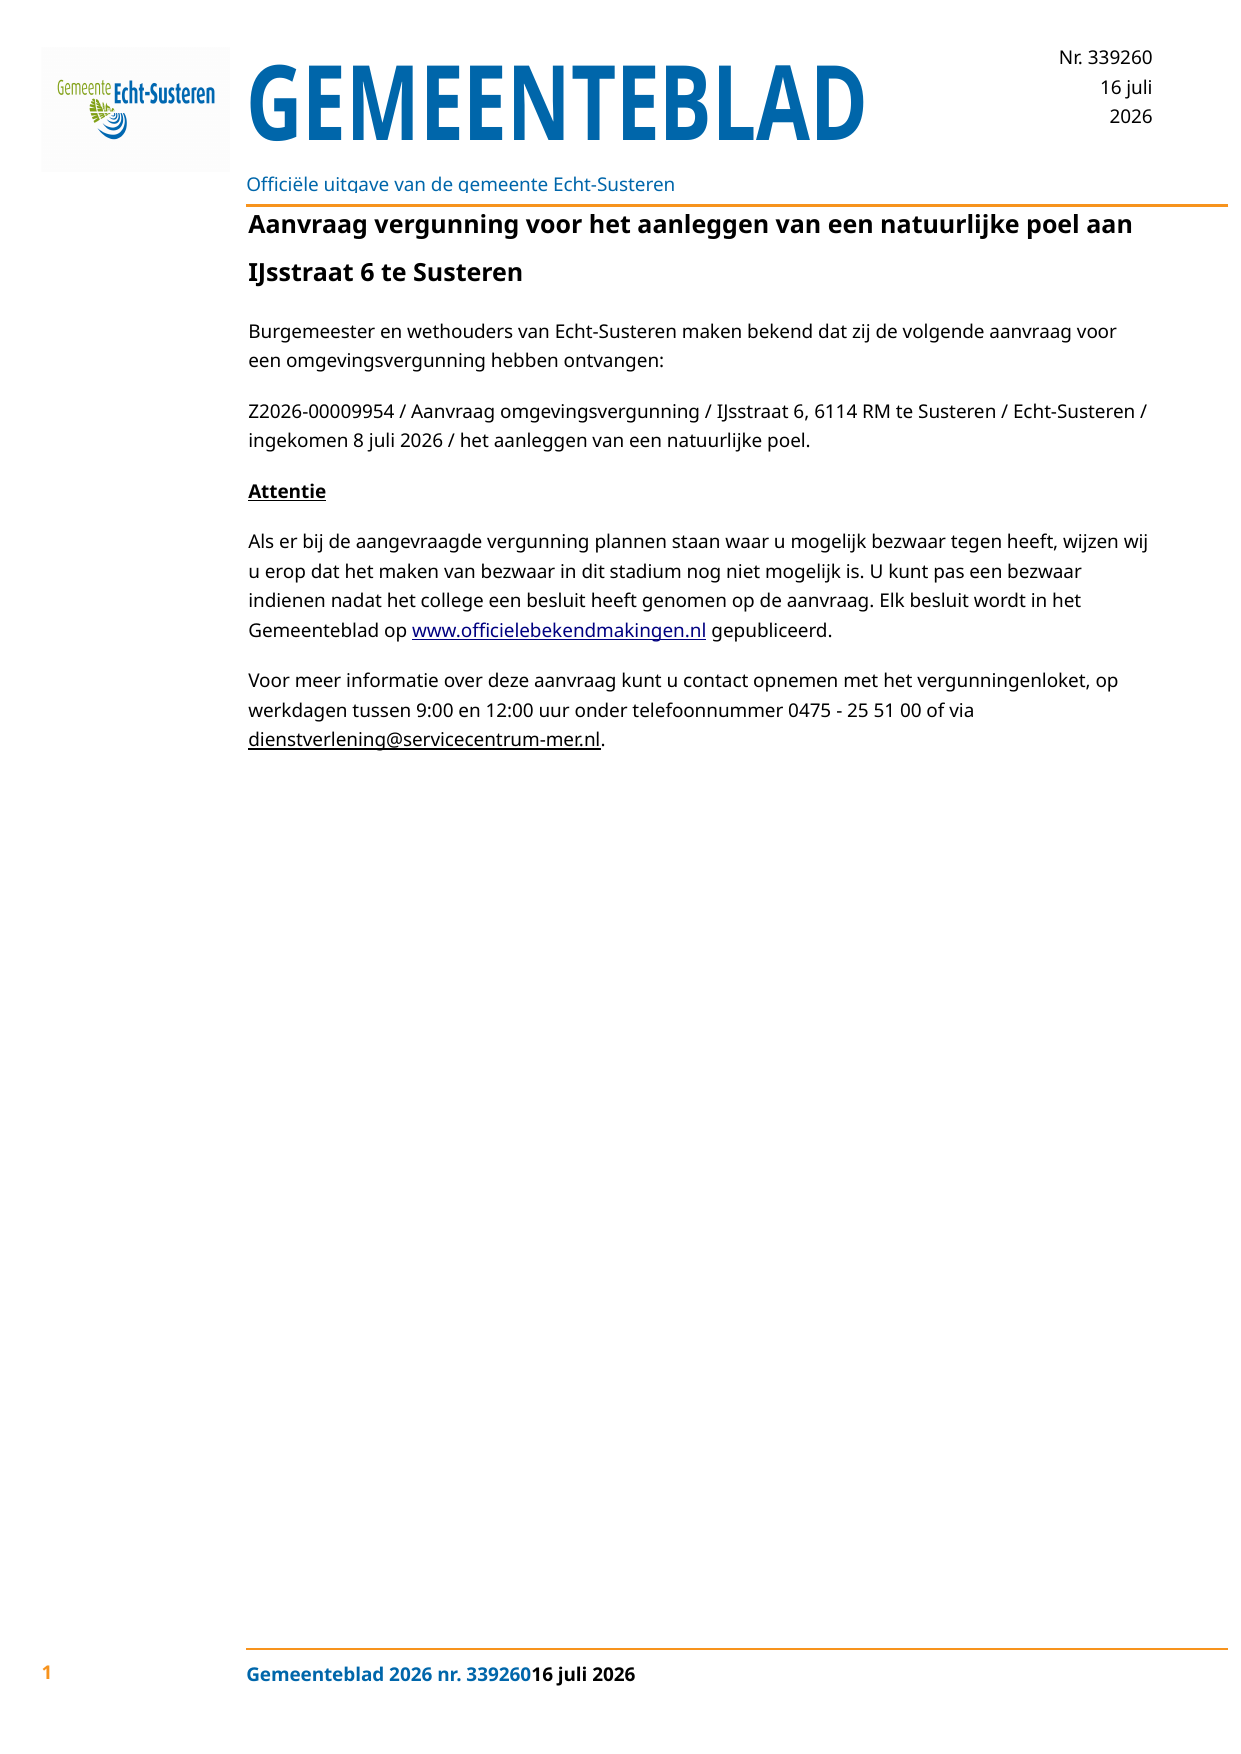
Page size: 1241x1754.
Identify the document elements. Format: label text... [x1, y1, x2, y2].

picture [41, 47, 231, 172]
text Burgemeester en wethouders van Echt-Susteren maken bekend dat zij de volgende aanvraag voor een omgevingsvergunning hebben ontvangen: [248, 318, 1152, 373]
text Aanvraag vergunning voor het aanleggen van een natuurlijke poel aan IJsstraat 6 te Susteren [248, 207, 1152, 288]
text Z2026-00009954 / Aanvraag omgevingsvergunning / IJsstraat 6, 6114 RM te Susteren / Echt-Susteren / ingekomen 8 juli 2026 / het aanleggen van een natuurlijke poel. [248, 398, 1152, 453]
text Voor meer informatie over deze aanvraag kunt u contact opnemen met het vergunningenloket, op werkdagen tussen 9:00 en 12:00 uur onder telefoonnummer 0475 - 25 51 00 of via dienstverlening@servicecentrum-mer.nl. [248, 667, 1152, 752]
text Als er bij de aangevraagde vergunning plannen staan waar u mogelijk bezwaar tegen heeft, wijzen wij u erop dat het maken van bezwaar in dit stadium nog niet mogelijk is. U kunt pas een bezwaar indienen nadat het college een besluit heeft genomen op de aanvraag. Elk besluit wordt in het Gemeenteblad op www.officielebekendmakingen.nl gepubliceerd. [248, 528, 1152, 643]
text Attentie [248, 478, 1152, 504]
